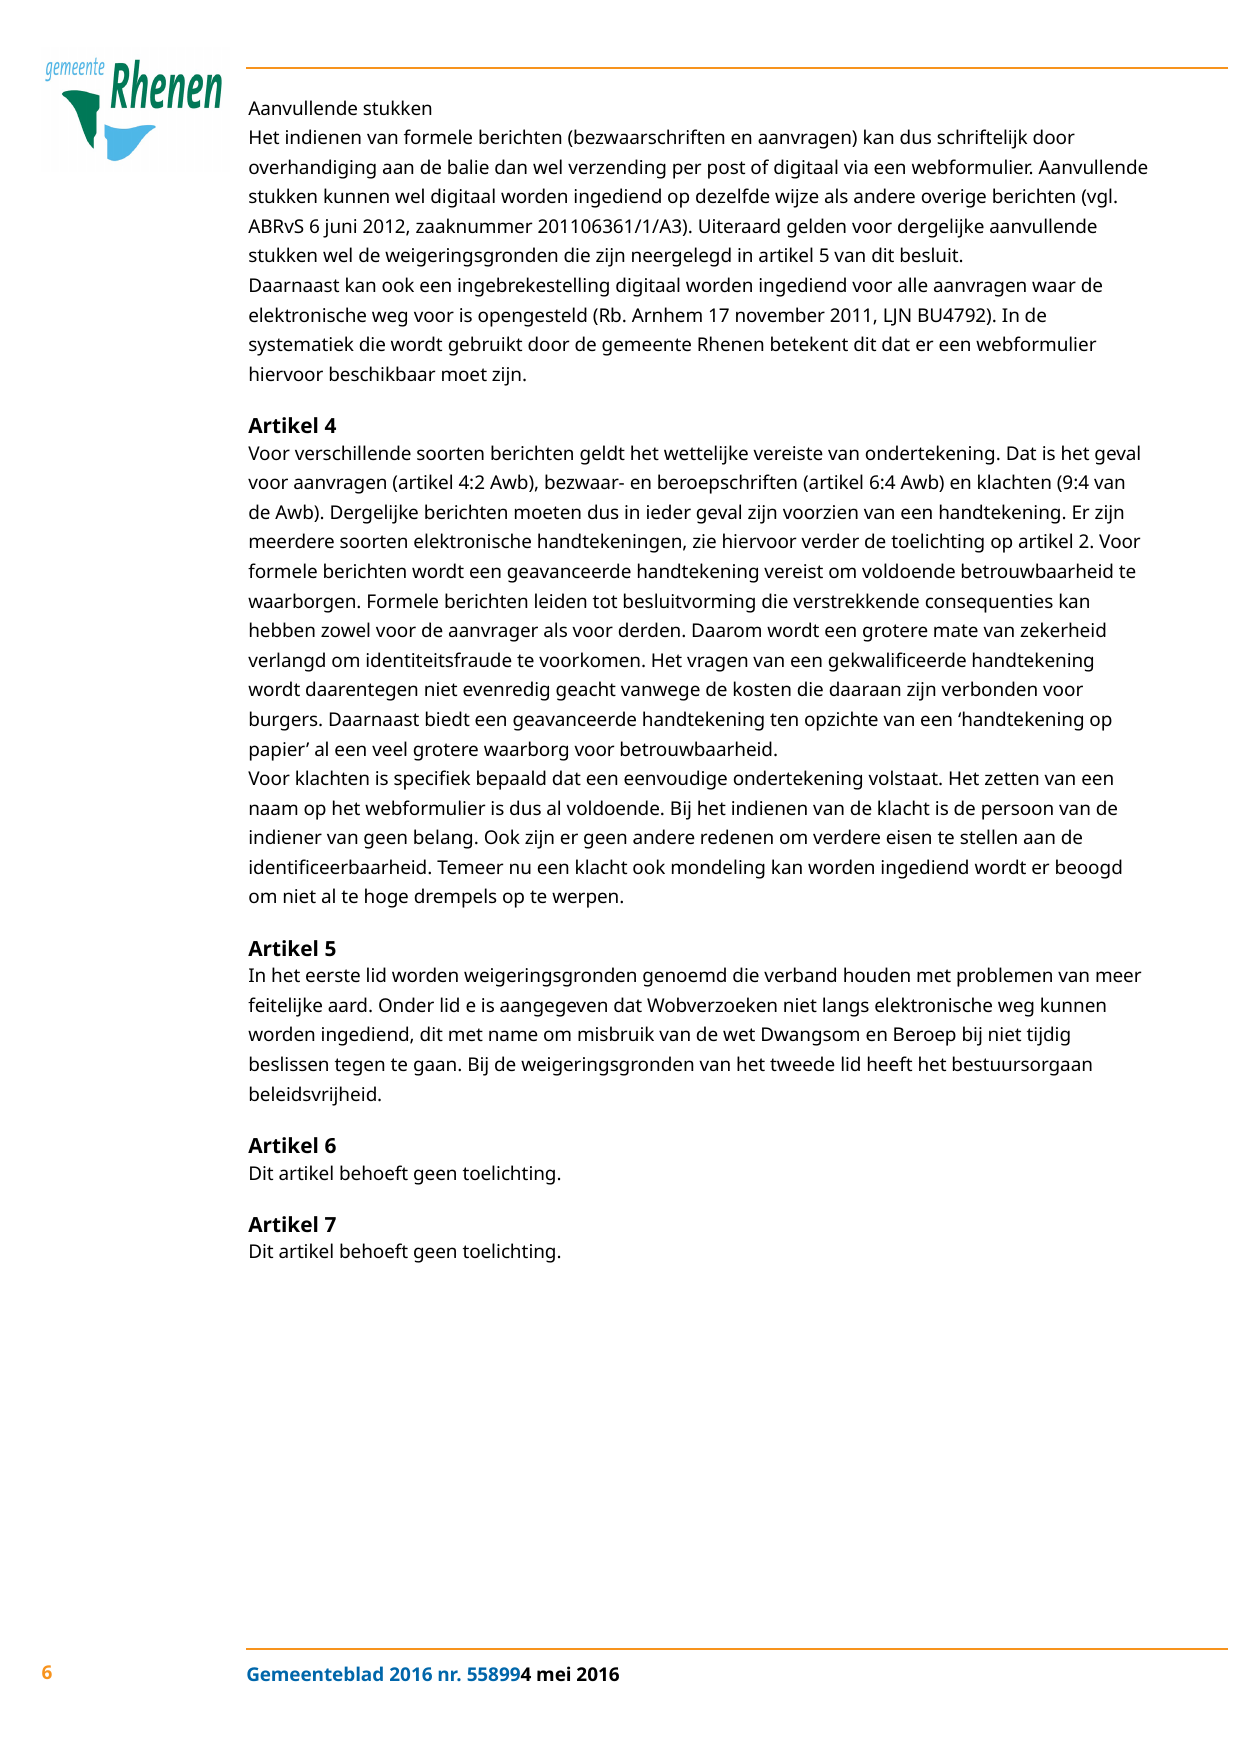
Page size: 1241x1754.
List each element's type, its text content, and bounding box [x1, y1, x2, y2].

text Artikel 6 [248, 1131, 1152, 1160]
text Daarnaast kan ook een ingebrekestelling digitaal worden ingediend voor alle aanvragen waar de elektronische weg voor is opengesteld (Rb. Arnhem 17 november 2011, LJN BU4792). In de systematiek die wordt gebruikt door de gemeente Rhenen betekent dit dat er een webformulier hiervoor beschikbaar moet zijn. [248, 272, 1152, 387]
text Voor klachten is specifiek bepaald dat een eenvoudige ondertekening volstaat. Het zetten van een naam op het webformulier is dus al voldoende. Bij het indienen van de klacht is de persoon van de indiener van geen belang. Ook zijn er geen andere redenen om verdere eisen te stellen aan de identificeerbaarheid. Temeer nu een klacht ook mondeling kan worden ingediend wordt er beoogd om niet al te hoge drempels op te werpen. [248, 765, 1152, 909]
text Artikel 5 [248, 934, 1152, 962]
text Het indienen van formele berichten (bezwaarschriften en aanvragen) kan dus schriftelijk door overhandiging aan de balie dan wel verzending per post of digitaal via een webformulier. Aanvullende stukken kunnen wel digitaal worden ingediend op dezelfde wijze als andere overige berichten (vgl. ABRvS 6 juni 2012, zaaknummer 201106361/1/A3). Uiteraard gelden voor dergelijke aanvullende stukken wel de weigeringsgronden die zijn neergelegd in artikel 5 van dit besluit. [248, 124, 1152, 268]
text Dit artikel behoeft geen toelichting. [248, 1160, 1152, 1185]
text Dit artikel behoeft geen toelichting. [248, 1238, 1152, 1264]
text Voor verschillende soorten berichten geldt het wettelijke vereiste van ondertekening. Dat is het geval voor aanvragen (artikel 4:2 Awb), bezwaar- en beroepschriften (artikel 6:4 Awb) en klachten (9:4 van de Awb). Dergelijke berichten moeten dus in ieder geval zijn voorzien van een handtekening. Er zijn meerdere soorten elektronische handtekeningen, zie hiervoor verder de toelichting op artikel 2. Voor formele berichten wordt een geavanceerde handtekening vereist om voldoende betrouwbaarheid te waarborgen. Formele berichten leiden tot besluitvorming die verstrekkende consequenties kan hebben zowel voor de aanvrager als voor derden. Daarom wordt een grotere mate van zekerheid verlangd om identiteitsfraude te voorkomen. Het vragen van een gekwalificeerde handtekening wordt daarentegen niet evenredig geacht vanwege de kosten die daaraan zijn verbonden voor burgers. Daarnaast biedt een geavanceerde handtekening ten opzichte van een ‘handtekening op papier’ al een veel grotere waarborg voor betrouwbaarheid. [248, 440, 1152, 761]
text Aanvullende stukken [248, 95, 1152, 121]
text Artikel 7 [248, 1210, 1152, 1238]
picture [41, 47, 231, 172]
text Artikel 4 [248, 411, 1152, 440]
text In het eerste lid worden weigeringsgronden genoemd die verband houden met problemen van meer feitelijke aard. Onder lid e is aangegeven dat Wobverzoeken niet langs elektronische weg kunnen worden ingediend, dit met name om misbruik van de wet Dwangsom en Beroep bij niet tijdig beslissen tegen te gaan. Bij de weigeringsgronden van het tweede lid heeft het bestuursorgaan beleidsvrijheid. [248, 962, 1152, 1107]
